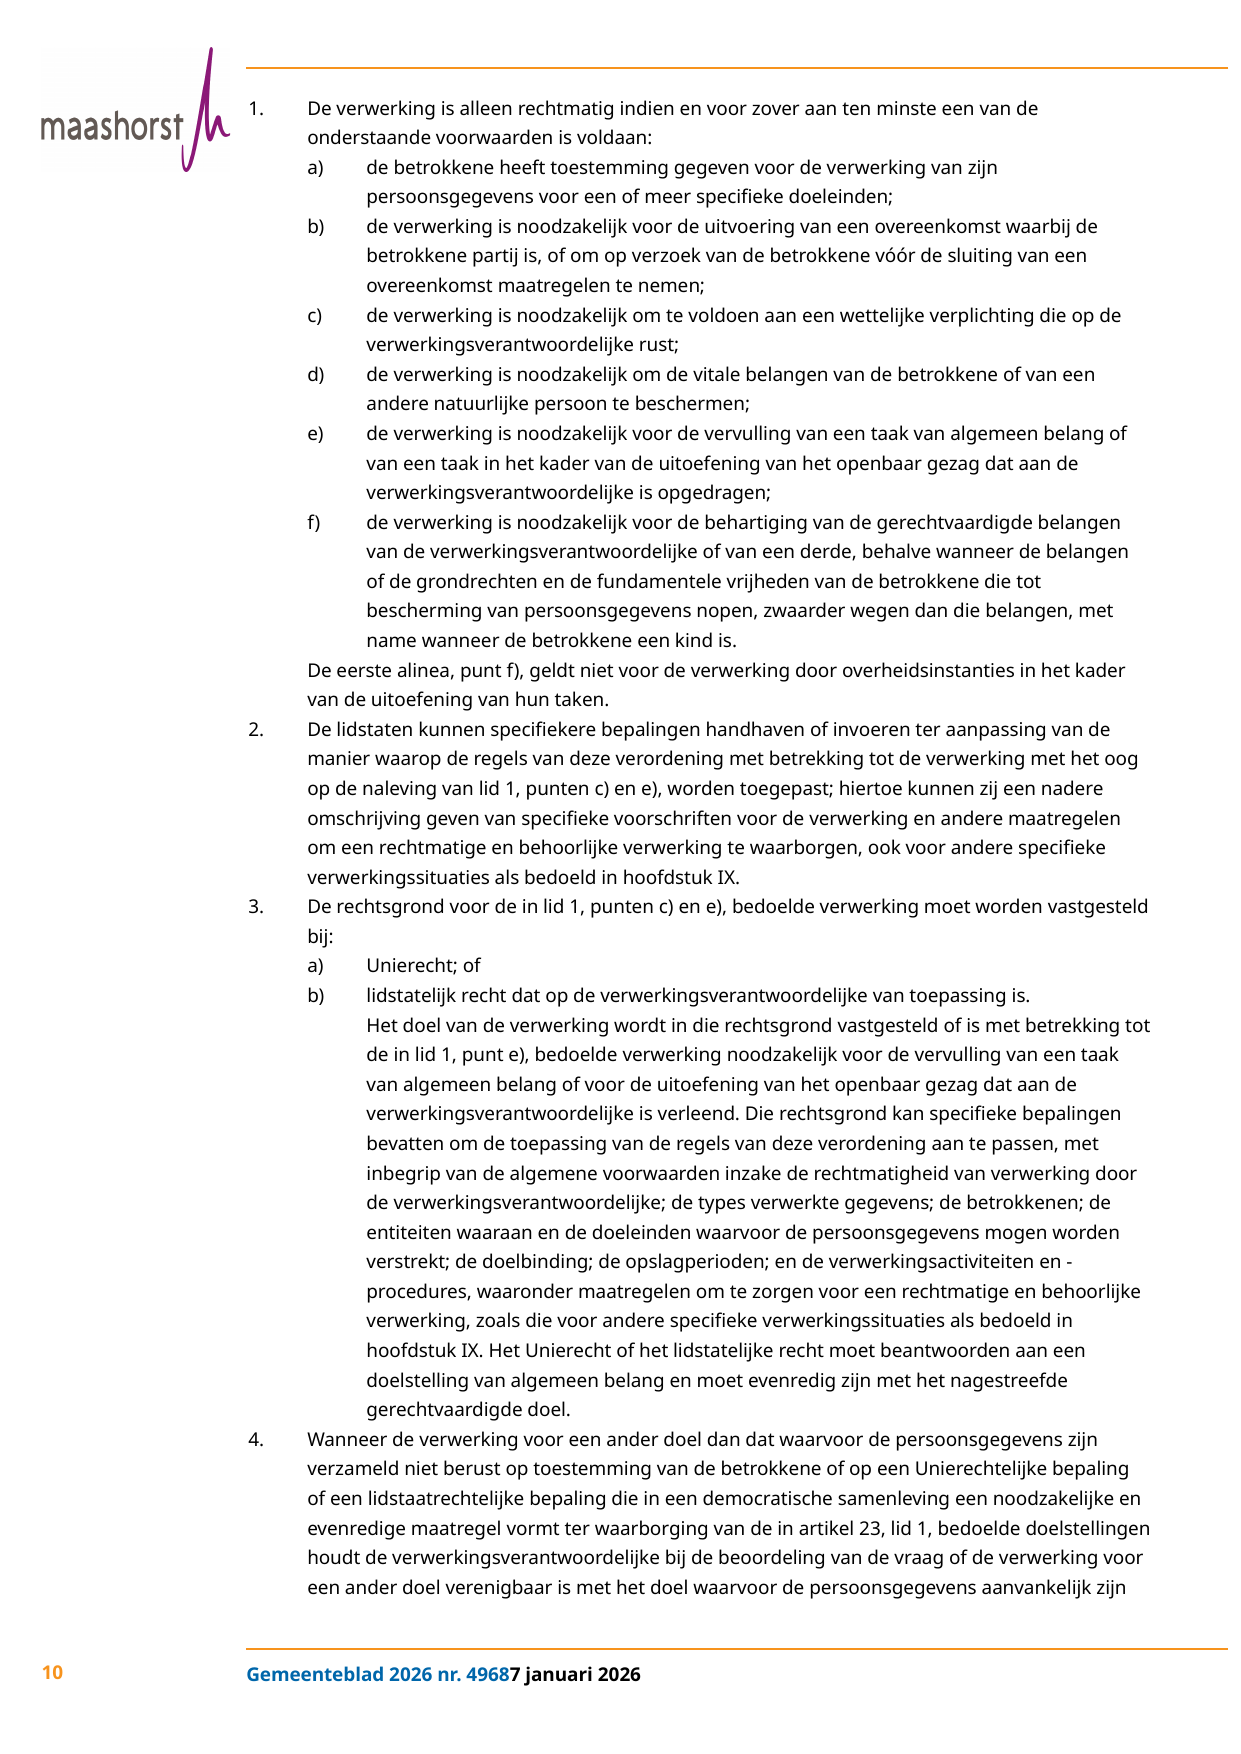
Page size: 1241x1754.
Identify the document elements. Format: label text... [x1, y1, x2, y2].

list de betrokkene heeft toestemming gegeven voor de verwerking van zijn persoonsgegevens voor een of meer specifieke doeleinden; [307, 154, 1152, 209]
picture [41, 47, 231, 172]
list Het doel van de verwerking wordt in die rechtsgrond vastgesteld of is met betrekking tot de in lid 1, punt e), bedoelde verwerking noodzakelijk voor de vervulling van een taak van algemeen belang of voor de uitoefening van het openbaar gezag dat aan de verwerkingsverantwoordelijke is verleend. Die rechtsgrond kan specifieke bepalingen bevatten om de toepassing van de regels van deze verordening aan te passen, met inbegrip van de algemene voorwaarden inzake de rechtmatigheid van verwerking door de verwerkingsverantwoordelijke; de types verwerkte gegevens; de betrokkenen; de entiteiten waaraan en de doeleinden waarvoor de persoonsgegevens mogen worden verstrekt; de doelbinding; de opslagperioden; en de verwerkingsactiviteiten en -procedures, waaronder maatregelen om te zorgen voor een rechtmatige en behoorlijke verwerking, zoals die voor andere specifieke verwerkingssituaties als bedoeld in hoofdstuk IX. Het Unierecht of het lidstatelijke recht moet beantwoorden aan een doelstelling van algemeen belang en moet evenredig zijn met het nagestreefde gerechtvaardigde doel. [307, 1012, 1152, 1422]
list De verwerking is alleen rechtmatig indien en voor zover aan ten minste een van de onderstaande voorwaarden is voldaan: [248, 95, 1152, 150]
list de verwerking is noodzakelijk om de vitale belangen van de betrokkene of van een andere natuurlijke persoon te beschermen; [307, 361, 1152, 416]
list De lidstaten kunnen specifiekere bepalingen handhaven of invoeren ter aanpassing van de manier waarop de regels van deze verordening met betrekking tot de verwerking met het oog op de naleving van lid 1, punten c) en e), worden toegepast; hiertoe kunnen zij een nadere omschrijving geven van specifieke voorschriften voor de verwerking en andere maatregelen om een rechtmatige en behoorlijke verwerking te waarborgen, ook voor andere specifieke verwerkingssituaties als bedoeld in hoofdstuk IX. [248, 716, 1152, 890]
list Unierecht; of [307, 953, 1152, 978]
list lidstatelijk recht dat op de verwerkingsverantwoordelijke van toepassing is. [307, 982, 1152, 1008]
list de verwerking is noodzakelijk om te voldoen aan een wettelijke verplichting die op de verwerkingsverantwoordelijke rust; [307, 302, 1152, 357]
list de verwerking is noodzakelijk voor de vervulling van een taak van algemeen belang of van een taak in het kader van de uitoefening van het openbaar gezag dat aan de verwerkingsverantwoordelijke is opgedragen; [307, 420, 1152, 505]
list de verwerking is noodzakelijk voor de uitvoering van een overeenkomst waarbij de betrokkene partij is, of om op verzoek van de betrokkene vóór de sluiting van een overeenkomst maatregelen te nemen; [307, 213, 1152, 298]
list de verwerking is noodzakelijk voor de behartiging van de gerechtvaardigde belangen van de verwerkingsverantwoordelijke of van een derde, behalve wanneer de belangen of de grondrechten en de fundamentele vrijheden van de betrokkene die tot bescherming van persoonsgegevens nopen, zwaarder wegen dan die belangen, met name wanneer de betrokkene een kind is. [307, 509, 1152, 653]
list Wanneer de verwerking voor een ander doel dan dat waarvoor de persoonsgegevens zijn verzameld niet berust op toestemming van de betrokkene of op een Unierechtelijke bepaling of een lidstaatrechtelijke bepaling die in een democratische samenleving een noodzakelijke en evenredige maatregel vormt ter waarborging van de in artikel 23, lid 1, bedoelde doelstellingen houdt de verwerkingsverantwoordelijke bij de beoordeling van de vraag of de verwerking voor een ander doel verenigbaar is met het doel waarvoor de persoonsgegevens aanvankelijk zijn [248, 1426, 1152, 1600]
list De rechtsgrond voor de in lid 1, punten c) en e), bedoelde verwerking moet worden vastgesteld bij: [248, 893, 1152, 949]
list De eerste alinea, punt f), geldt niet voor de verwerking door overheidsinstanties in het kader van de uitoefening van hun taken. [248, 657, 1152, 712]
